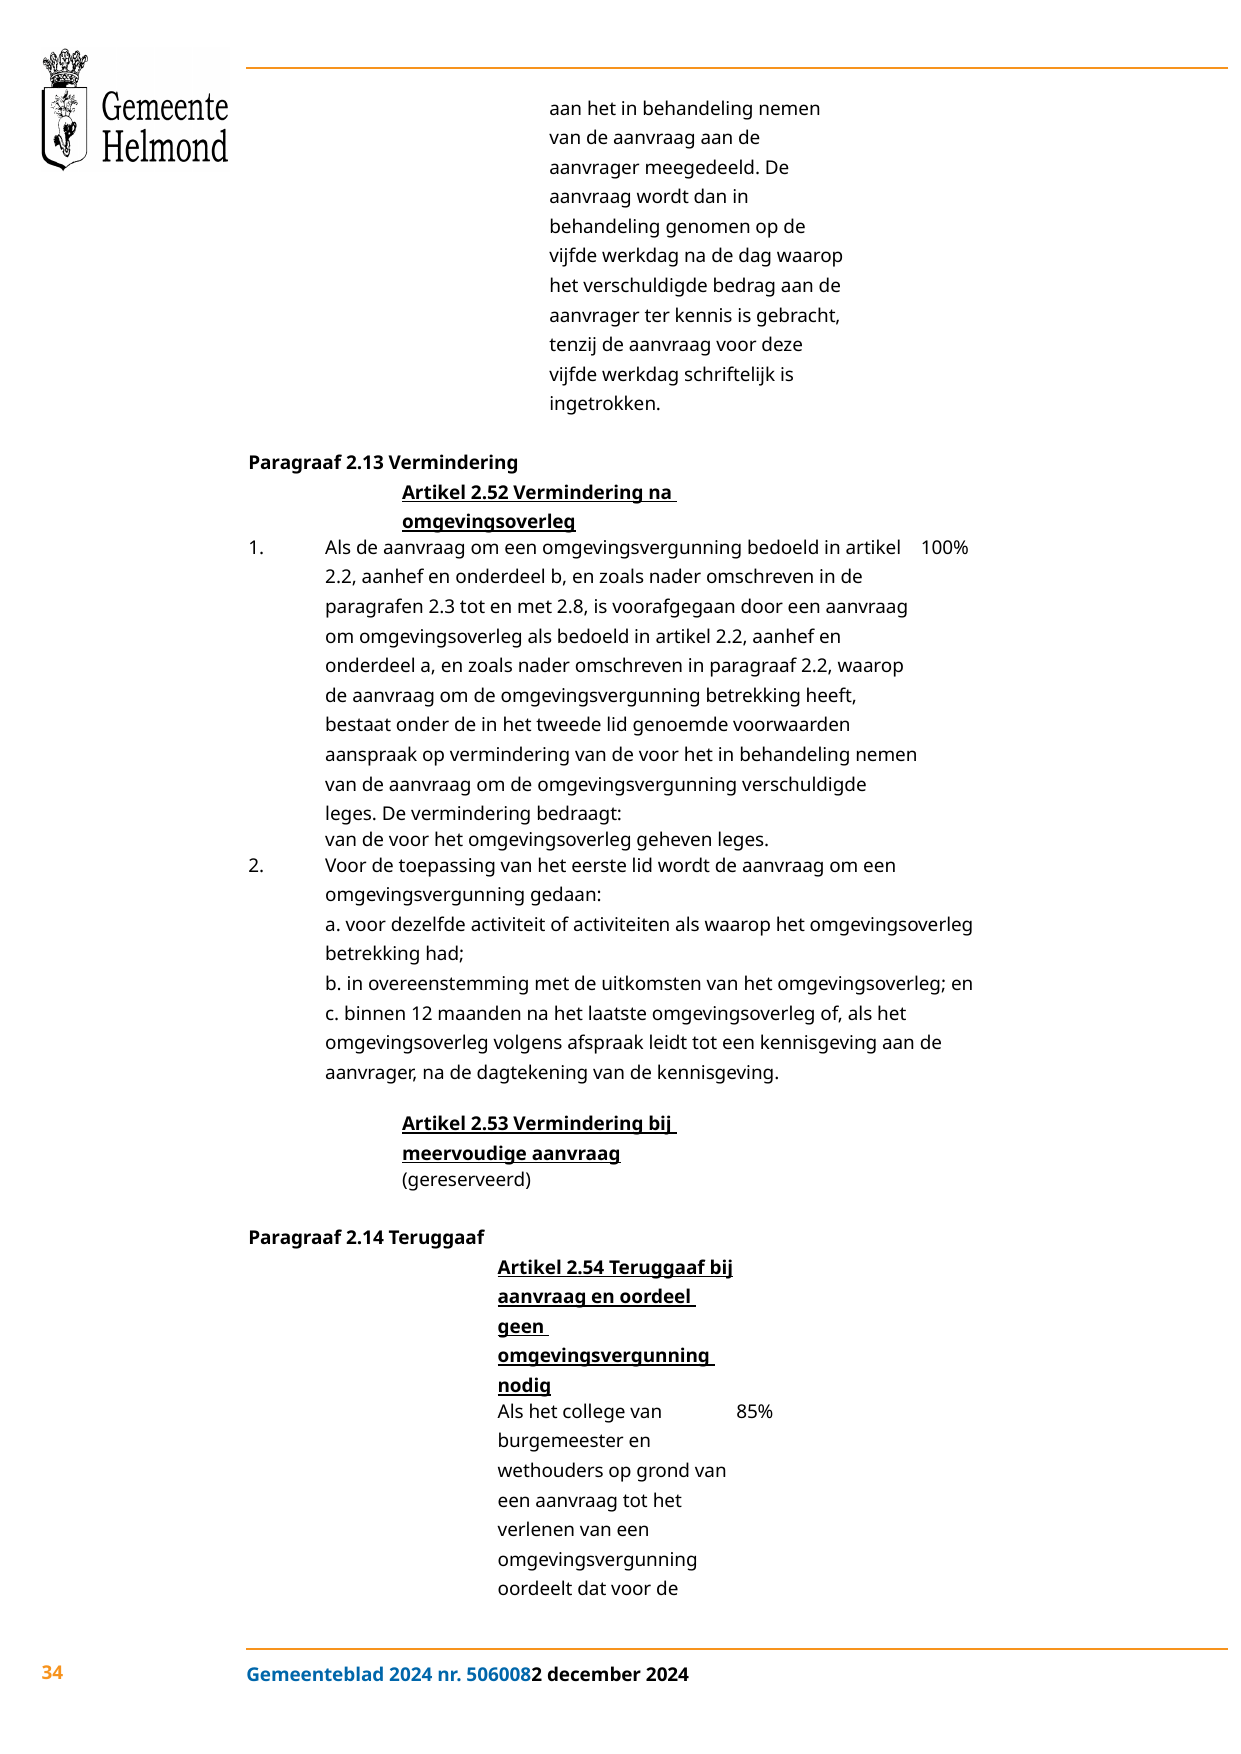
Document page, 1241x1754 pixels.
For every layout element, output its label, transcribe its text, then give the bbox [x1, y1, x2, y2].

table_cell Artikel 2.53 Vermindering bij meervoudige aanvraag [402, 1110, 767, 1166]
table_cell 2. [248, 852, 325, 1085]
text Paragraaf 2.14 Teruggaaf [248, 1224, 1152, 1250]
table_cell [767, 1166, 1074, 1191]
picture [41, 47, 231, 172]
table_cell [248, 1085, 402, 1110]
table_cell Voor de toepassing van het eerste lid wordt de aanvraag om een omgevingsvergunning gedaan: a. voor dezelfde activiteit of activiteiten als waarop het omgevingsoverleg betrekking had; b. in overeenstemming met de uitkomsten van het omgevingsoverleg; en c. binnen 12 maanden na het laatste omgevingsoverleg of, als het omgevingsoverleg volgens afspraak leidt tot een kennisgeving aan de aanvrager, na de dagtekening van de kennisgeving. [325, 852, 998, 1085]
table_cell [998, 826, 1152, 852]
table_header [248, 1254, 497, 1398]
table_header [767, 479, 1074, 534]
table_cell [850, 95, 1152, 416]
table_cell 100% [921, 534, 1152, 826]
table_cell [248, 95, 549, 416]
table_header [736, 1254, 1068, 1398]
table_cell [248, 1398, 497, 1601]
table_cell 1. [248, 534, 325, 826]
table_cell [402, 1085, 767, 1110]
table_cell [248, 1166, 402, 1191]
table_cell Als het college van burgemeester en wethouders op grond van een aanvraag tot het verlenen van een omgevingsvergunning oordeelt dat voor de [498, 1398, 736, 1601]
table_header [248, 479, 402, 534]
table_cell (gereserveerd) [402, 1166, 767, 1191]
table_cell Als de aanvraag om een omgevingsvergunning bedoeld in artikel 2.2, aanhef en onderdeel b, en zoals nader omschreven in de paragrafen 2.3 tot en met 2.8, is voorafgegaan door een aanvraag om omgevingsoverleg als bedoeld in artikel 2.2, aanhef en onderdeel a, en zoals nader omschreven in paragraaf 2.2, waarop de aanvraag om de omgevingsvergunning betrekking heeft, bestaat onder de in het tweede lid genoemde voorwaarden aanspraak op vermindering van de voor het in behandeling nemen van de aanvraag om de omgevingsvergunning verschuldigde leges. De vermindering bedraagt: [325, 534, 921, 826]
table_cell [767, 1110, 1074, 1166]
table_cell [998, 852, 1152, 1085]
table_cell 85% [736, 1398, 1068, 1601]
text Paragraaf 2.13 Vermindering [248, 449, 1152, 475]
table_cell [767, 1085, 1074, 1110]
table_cell [248, 1110, 402, 1166]
table_cell [248, 826, 325, 852]
table_cell aan het in behandeling nemen van de aanvraag aan de aanvrager meegedeeld. De aanvraag wordt dan in behandeling genomen op de vijfde werkdag na de dag waarop het verschuldigde bedrag aan de aanvrager ter kennis is gebracht, tenzij de aanvraag voor deze vijfde werkdag schriftelijk is ingetrokken. [549, 95, 850, 416]
table_cell van de voor het omgevingsoverleg geheven leges. [325, 826, 998, 852]
table_header Artikel 2.52 Vermindering na omgevingsoverleg [402, 479, 767, 534]
table_header Artikel 2.54 Teruggaaf bij aanvraag en oordeel geen omgevingsvergunning nodig [498, 1254, 736, 1398]
